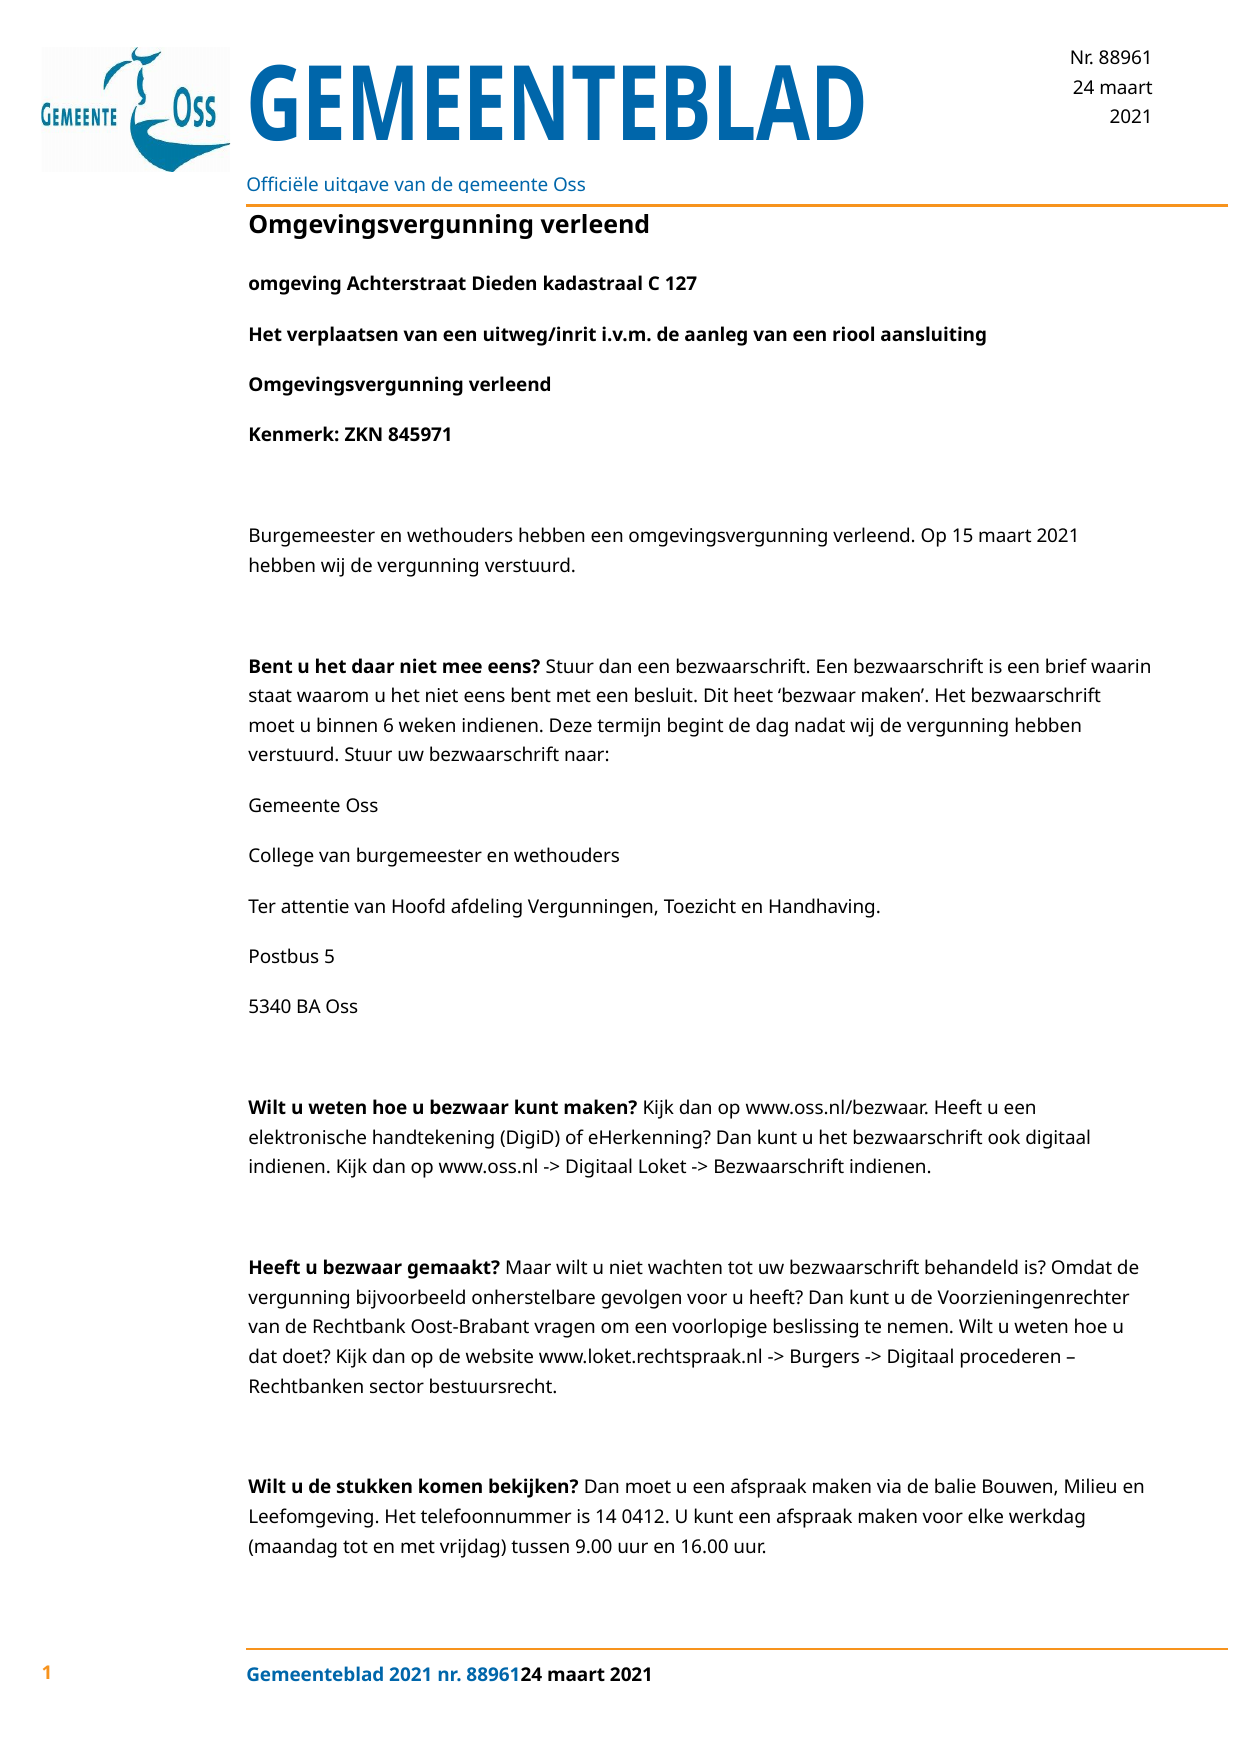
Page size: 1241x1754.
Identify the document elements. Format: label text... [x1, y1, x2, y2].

text College van burgemeester en wethouders [248, 842, 1152, 868]
text Heeft u bezwaar gemaakt? Maar wilt u niet wachten tot uw bezwaarschrift behandeld is? Omdat de vergunning bijvoorbeeld onherstelbare gevolgen voor u heeft? Dan kunt u de Voorzieningenrechter van de Rechtbank Oost-Brabant vragen om een voorlopige beslissing te nemen. Wilt u weten hoe u dat doet? Kijk dan op de website www.loket.rechtspraak.nl -> Burgers -> Digitaal procederen – Rechtbanken sector bestuursrecht. [248, 1254, 1152, 1398]
text 5340 BA Oss [248, 994, 1152, 1019]
text Kenmerk: ZKN 845971 [248, 422, 1152, 447]
text Burgemeester en wethouders hebben een omgevingsvergunning verleend. Op 15 maart 2021 hebben wij de vergunning verstuurd. [248, 522, 1152, 578]
text Wilt u weten hoe u bezwaar kunt maken? Kijk dan op www.oss.nl/bezwaar. Heeft u een elektronische handtekening (DigiD) of eHerkenning? Dan kunt u het bezwaarschrift ook digitaal indienen. Kijk dan op www.oss.nl -> Digitaal Loket -> Bezwaarschrift indienen. [248, 1094, 1152, 1179]
text Postbus 5 [248, 943, 1152, 969]
text Omgevingsvergunning verleend [248, 207, 1152, 241]
text Wilt u de stukken komen bekijken? Dan moet u een afspraak maken via de balie Bouwen, Milieu en Leefomgeving. Het telefoonnummer is 14 0412. U kunt een afspraak maken voor elke werkdag (maandag tot en met vrijdag) tussen 9.00 uur en 16.00 uur. [248, 1474, 1152, 1558]
text omgeving Achterstraat Dieden kadastraal C 127 [248, 270, 1152, 296]
text Het verplaatsen van een uitweg/inrit i.v.m. de aanleg van een riool aansluiting [248, 321, 1152, 346]
text Bent u het daar niet mee eens? Stuur dan een bezwaarschrift. Een bezwaarschrift is een brief waarin staat waarom u het niet eens bent met een besluit. Dit heet ‘bezwaar maken’. Het bezwaarschrift moet u binnen 6 weken indienen. Deze termijn begint de dag nadat wij de vergunning hebben verstuurd. Stuur uw bezwaarschrift naar: [248, 653, 1152, 767]
text Omgevingsvergunning verleend [248, 371, 1152, 397]
text Gemeente Oss [248, 792, 1152, 818]
picture [41, 47, 231, 172]
text Ter attentie van Hoofd afdeling Vergunningen, Toezicht en Handhaving. [248, 893, 1152, 918]
